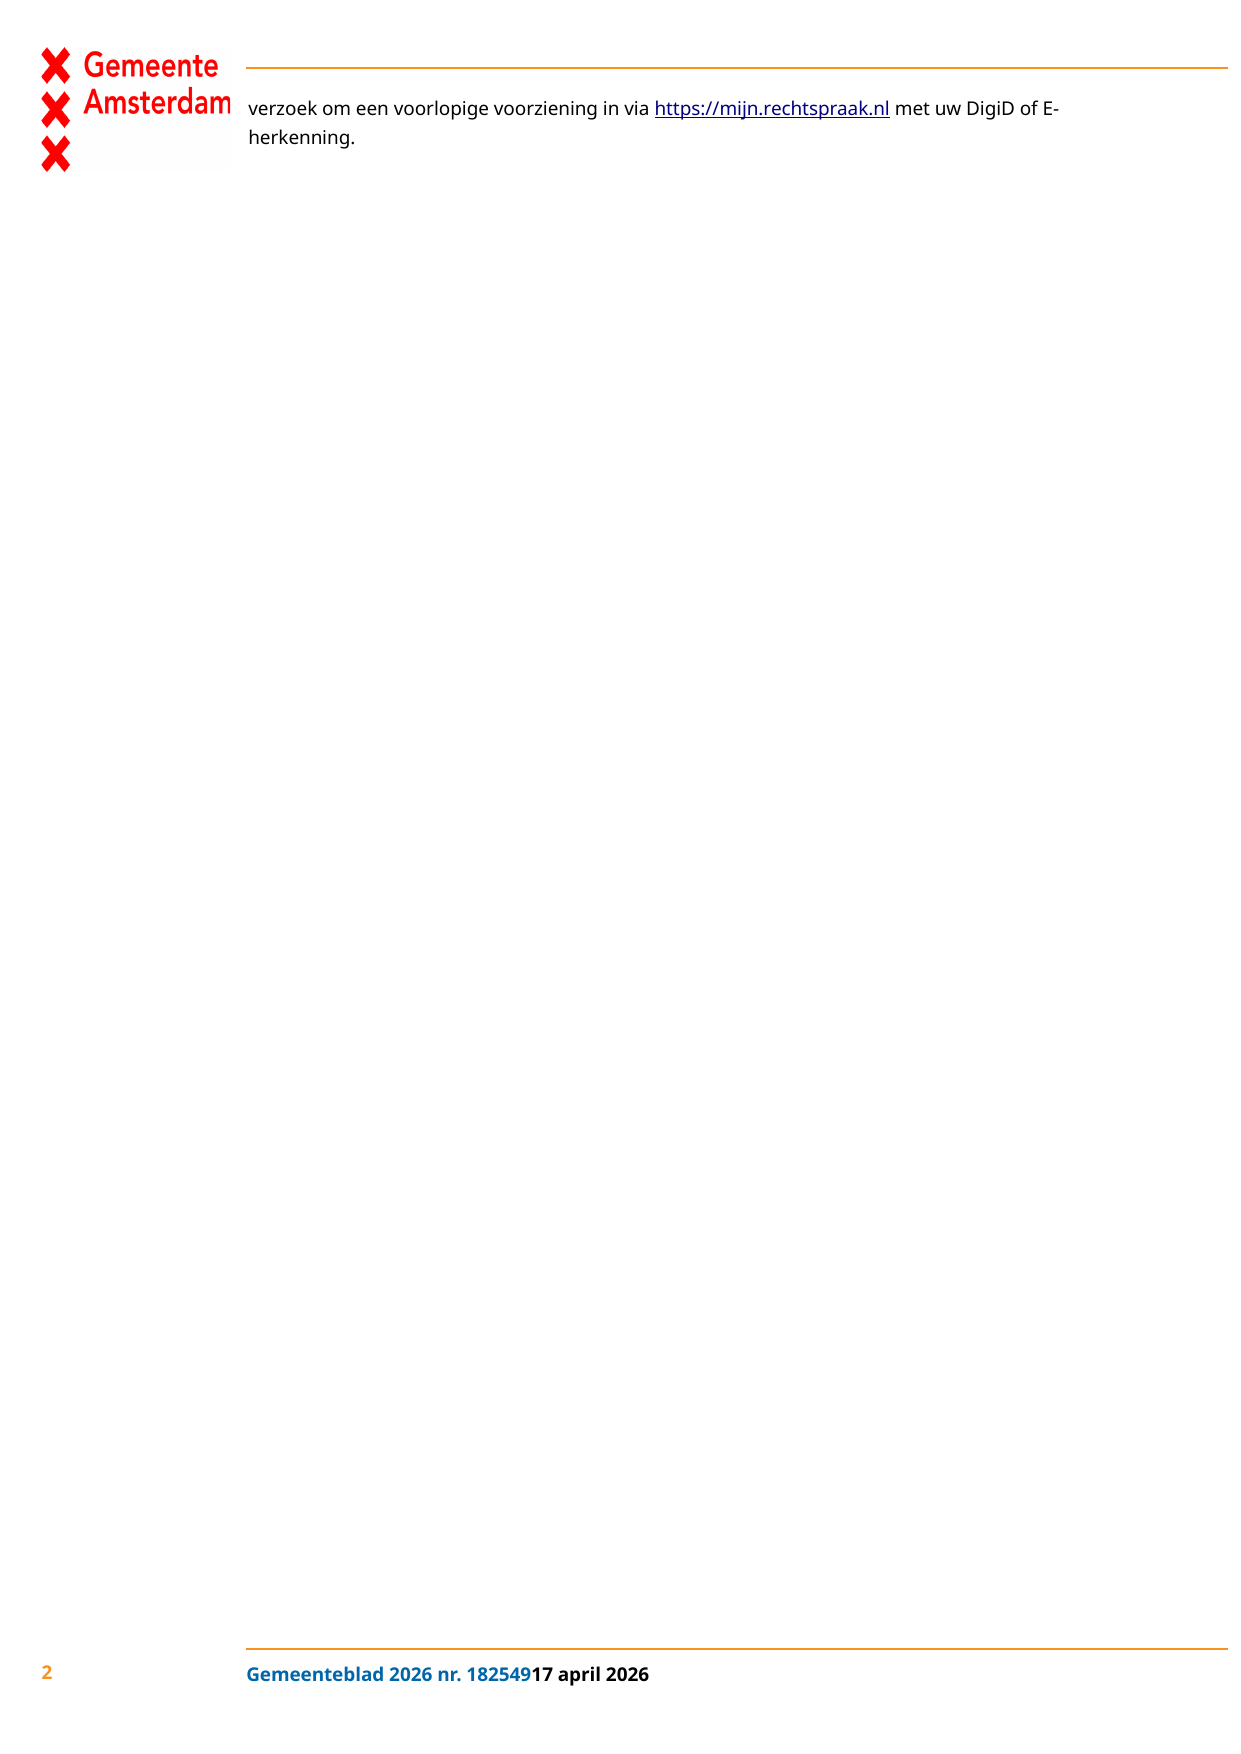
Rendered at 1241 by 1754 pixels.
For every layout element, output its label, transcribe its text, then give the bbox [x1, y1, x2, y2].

text verzoek om een voorlopige voorziening in via https://mijn.rechtspraak.nl met uw DigiD of E-herkenning. [248, 95, 1152, 150]
picture [41, 47, 231, 172]
